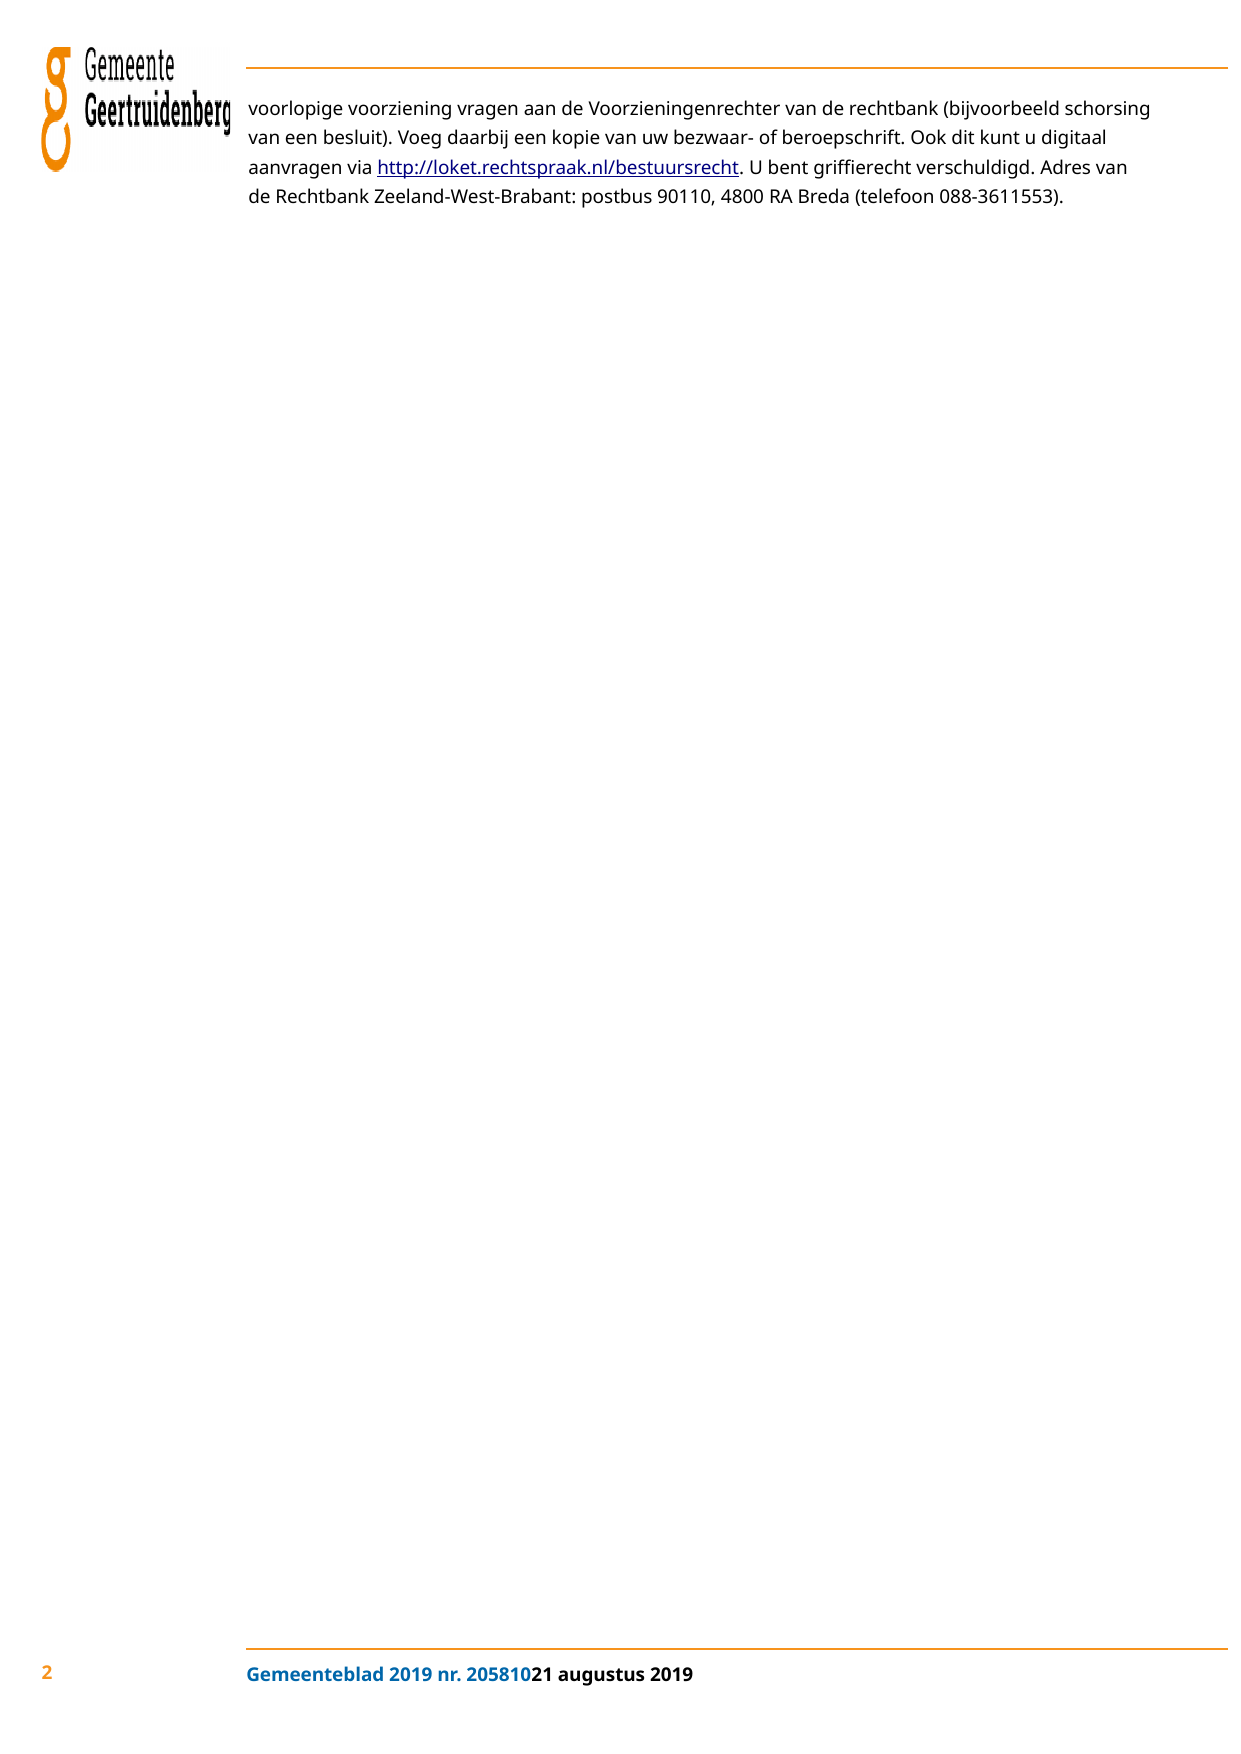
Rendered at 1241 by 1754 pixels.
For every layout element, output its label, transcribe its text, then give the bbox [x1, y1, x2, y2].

picture [41, 47, 231, 172]
text voorlopige voorziening vragen aan de Voorzieningenrechter van de rechtbank (bijvoorbeeld schorsing van een besluit). Voeg daarbij een kopie van uw bezwaar- of beroepschrift. Ook dit kunt u digitaal aanvragen via http://loket.rechtspraak.nl/bestuursrecht. U bent griffierecht verschuldigd. Adres van de Rechtbank Zeeland-West-Brabant: postbus 90110, 4800 RA Breda (telefoon 088-3611553). [248, 95, 1152, 209]
